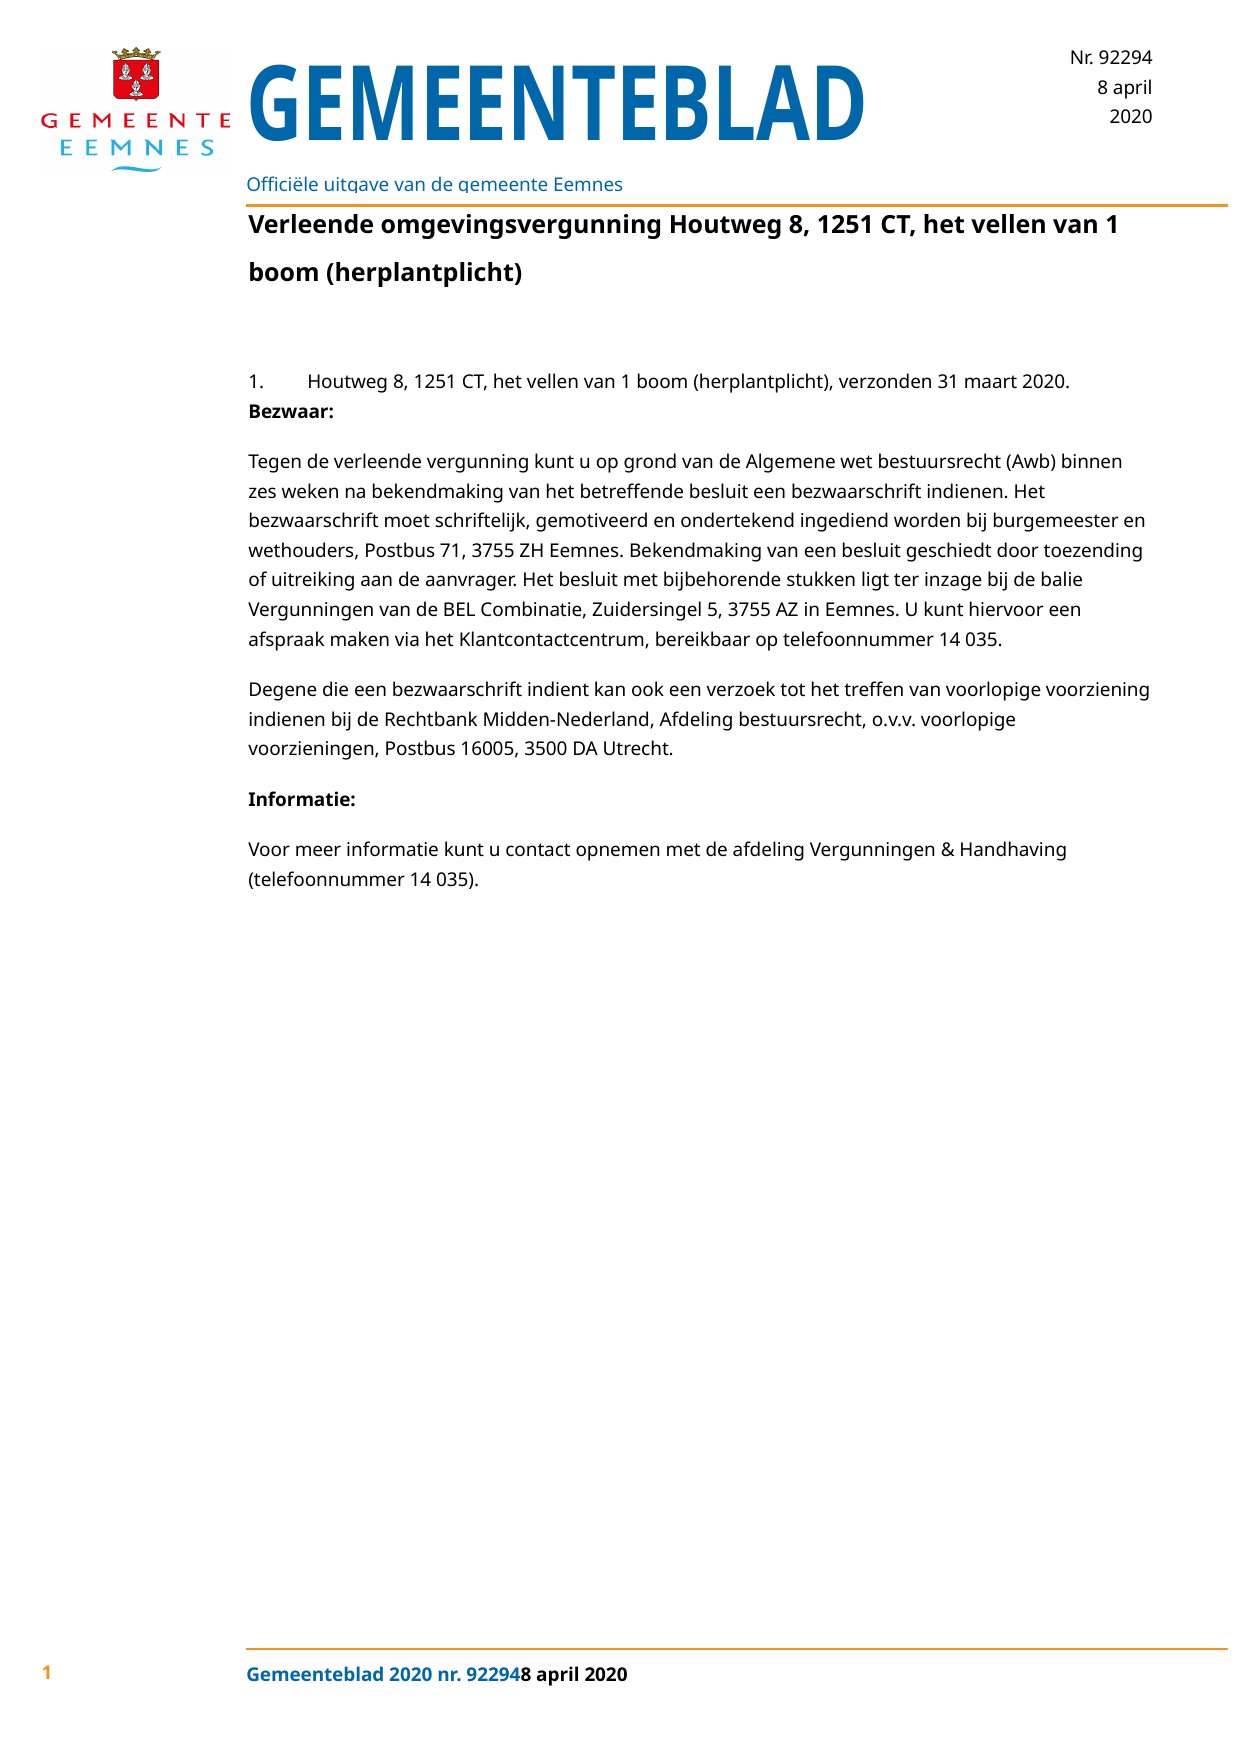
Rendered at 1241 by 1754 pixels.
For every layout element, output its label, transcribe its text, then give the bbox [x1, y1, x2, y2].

text Informatie: [248, 786, 1152, 812]
text Voor meer informatie kunt u contact opnemen met de afdeling Vergunningen & Handhaving (telefoonnummer 14 035). [248, 836, 1152, 892]
text Degene die een bezwaarschrift indient kan ook een verzoek tot het treffen van voorlopige voorziening indienen bij de Rechtbank Midden-Nederland, Afdeling bestuursrecht, o.v.v. voorlopige voorzieningen, Postbus 16005, 3500 DA Utrecht. [248, 676, 1152, 761]
text Tegen de verleende vergunning kunt u op grond van de Algemene wet bestuursrecht (Awb) binnen zes weken na bekendmaking van het betreffende besluit een bezwaarschrift indienen. Het bezwaarschrift moet schriftelijk, gemotiveerd en ondertekend ingediend worden bij burgemeester en wethouders, Postbus 71, 3755 ZH Eemnes. Bekendmaking van een besluit geschiedt door toezending of uitreiking aan de aanvrager. Het besluit met bijbehorende stukken ligt ter inzage bij de balie Vergunningen van de BEL Combinatie, Zuidersingel 5, 3755 AZ in Eemnes. U kunt hiervoor een afspraak maken via het Klantcontactcentrum, bereikbaar op telefoonnummer 14 035. [248, 448, 1152, 652]
list Houtweg 8, 1251 CT, het vellen van 1 boom (herplantplicht), verzonden 31 maart 2020. [248, 368, 1152, 394]
picture [41, 47, 231, 172]
text Verleende omgevingsvergunning Houtweg 8, 1251 CT, het vellen van 1 boom (herplantplicht) [248, 207, 1152, 288]
text Bezwaar: [248, 398, 1152, 424]
